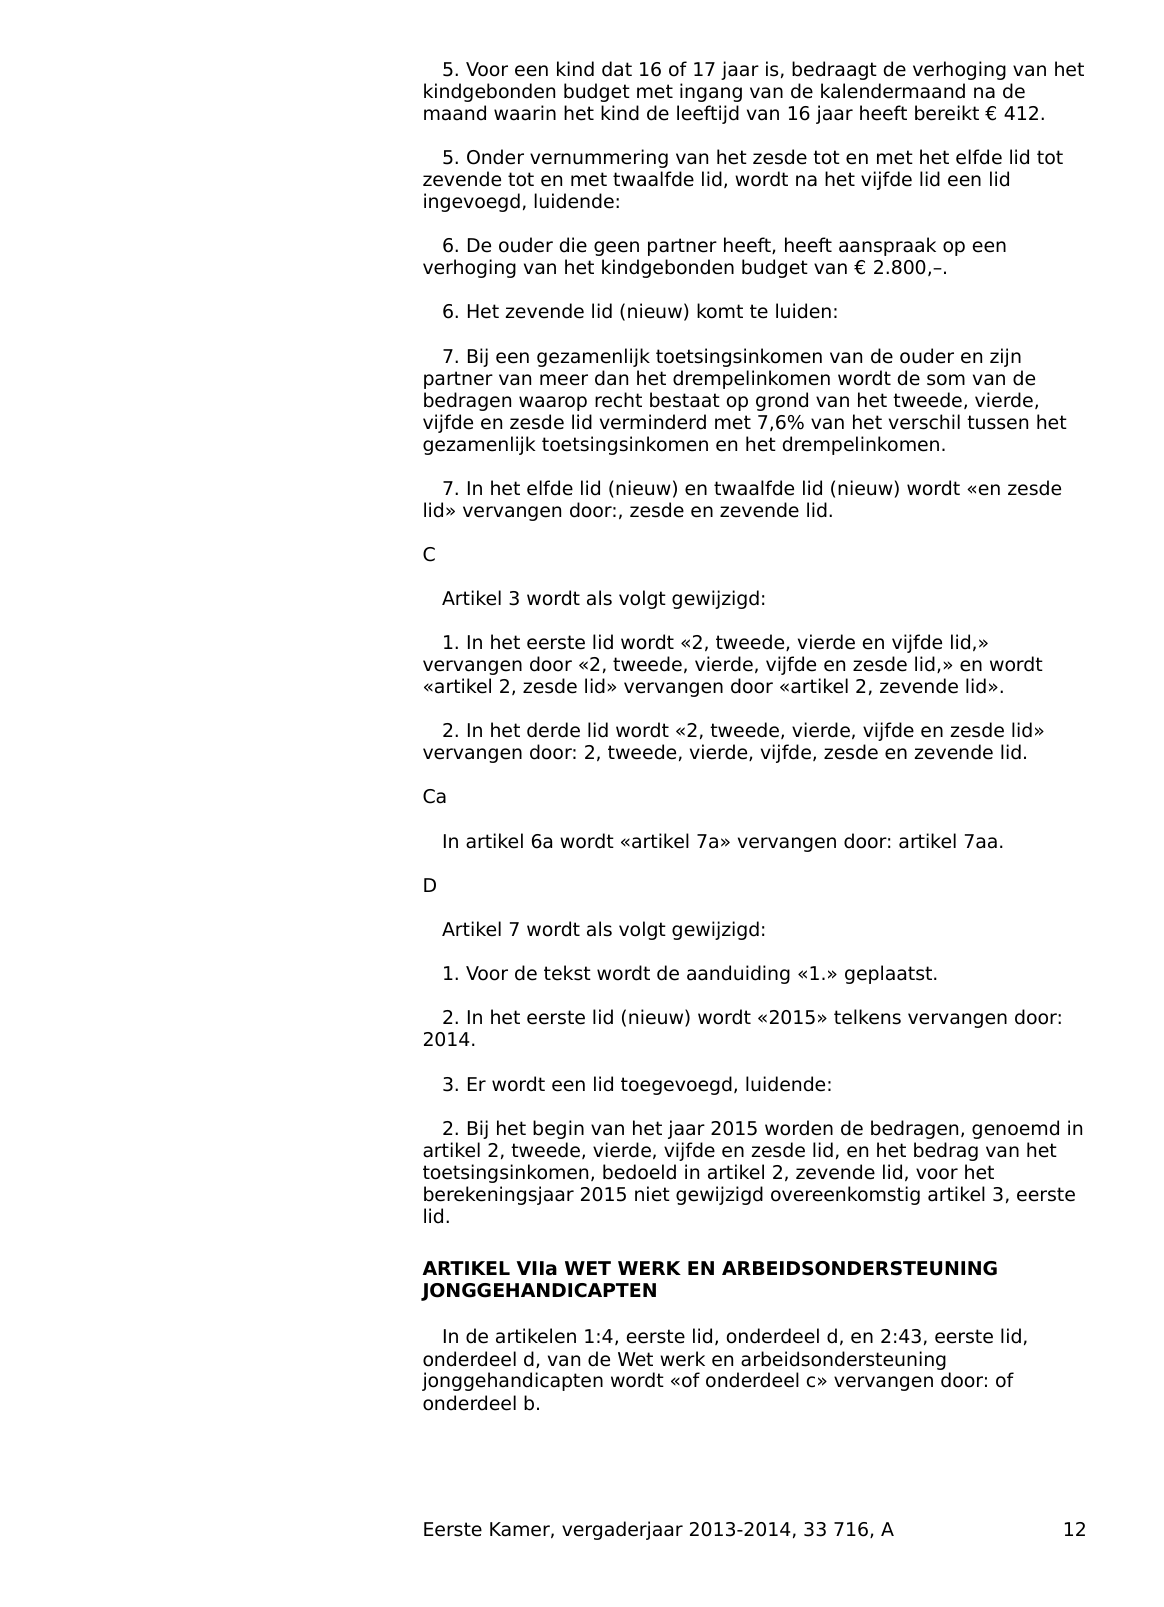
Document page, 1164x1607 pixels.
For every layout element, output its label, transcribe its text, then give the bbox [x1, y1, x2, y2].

text 1. Voor de tekst wordt de aanduiding «1.» geplaatst. [422, 963, 1087, 985]
text 7. Bij een gezamenlijk toetsingsinkomen van de ouder en zijn partner van meer dan het drempelinkomen wordt de som van de bedragen waarop recht bestaat op grond van het tweede, vierde, vijfde en zesde lid verminderd met 7,6% van het verschil tussen het gezamenlijk toetsingsinkomen en het drempelinkomen. [422, 346, 1087, 456]
text D [422, 875, 1087, 897]
text 5. Voor een kind dat 16 of 17 jaar is, bedraagt de verhoging van het kindgebonden budget met ingang van de kalendermaand na de maand waarin het kind de leeftijd van 16 jaar heeft bereikt € 412. [422, 59, 1087, 125]
text Artikel 3 wordt als volgt gewijzigd: [422, 588, 1087, 610]
text In artikel 6a wordt «artikel 7a» vervangen door: artikel 7aa. [422, 831, 1087, 853]
subtitle ARTIKEL VIIa WET WERK EN ARBEIDSONDERSTEUNING JONGGEHANDICAPTEN [422, 1257, 1087, 1301]
text C [422, 544, 1087, 566]
text 5. Onder vernummering van het zesde tot en met het elfde lid tot zevende tot en met twaalfde lid, wordt na het vijfde lid een lid ingevoegd, luidende: [422, 147, 1087, 213]
text 2. Bij het begin van het jaar 2015 worden de bedragen, genoemd in artikel 2, tweede, vierde, vijfde en zesde lid, en het bedrag van het toetsingsinkomen, bedoeld in artikel 2, zevende lid, voor het berekeningsjaar 2015 niet gewijzigd overeenkomstig artikel 3, eerste lid. [422, 1118, 1087, 1227]
text 2. In het eerste lid (nieuw) wordt «2015» telkens vervangen door: 2014. [422, 1007, 1087, 1051]
text Ca [422, 786, 1087, 808]
text 3. Er wordt een lid toegevoegd, luidende: [422, 1073, 1087, 1095]
text Artikel 7 wordt als volgt gewijzigd: [422, 919, 1087, 941]
text 7. In het elfde lid (nieuw) en twaalfde lid (nieuw) wordt «en zesde lid» vervangen door:, zesde en zevende lid. [422, 478, 1087, 522]
text 2. In het derde lid wordt «2, tweede, vierde, vijfde en zesde lid» vervangen door: 2, tweede, vierde, vijfde, zesde en zevende lid. [422, 720, 1087, 764]
text 6. De ouder die geen partner heeft, heeft aanspraak op een verhoging van het kindgebonden budget van € 2.800,–. [422, 235, 1087, 279]
text 1. In het eerste lid wordt «2, tweede, vierde en vijfde lid,» vervangen door «2, tweede, vierde, vijfde en zesde lid,» en wordt «artikel 2, zesde lid» vervangen door «artikel 2, zevende lid». [422, 632, 1087, 698]
text 6. Het zevende lid (nieuw) komt te luiden: [422, 301, 1087, 323]
text In de artikelen 1:4, eerste lid, onderdeel d, en 2:43, eerste lid, onderdeel d, van de Wet werk en arbeidsondersteuning jonggehandicapten wordt «of onderdeel c» vervangen door: of onderdeel b. [422, 1326, 1087, 1414]
